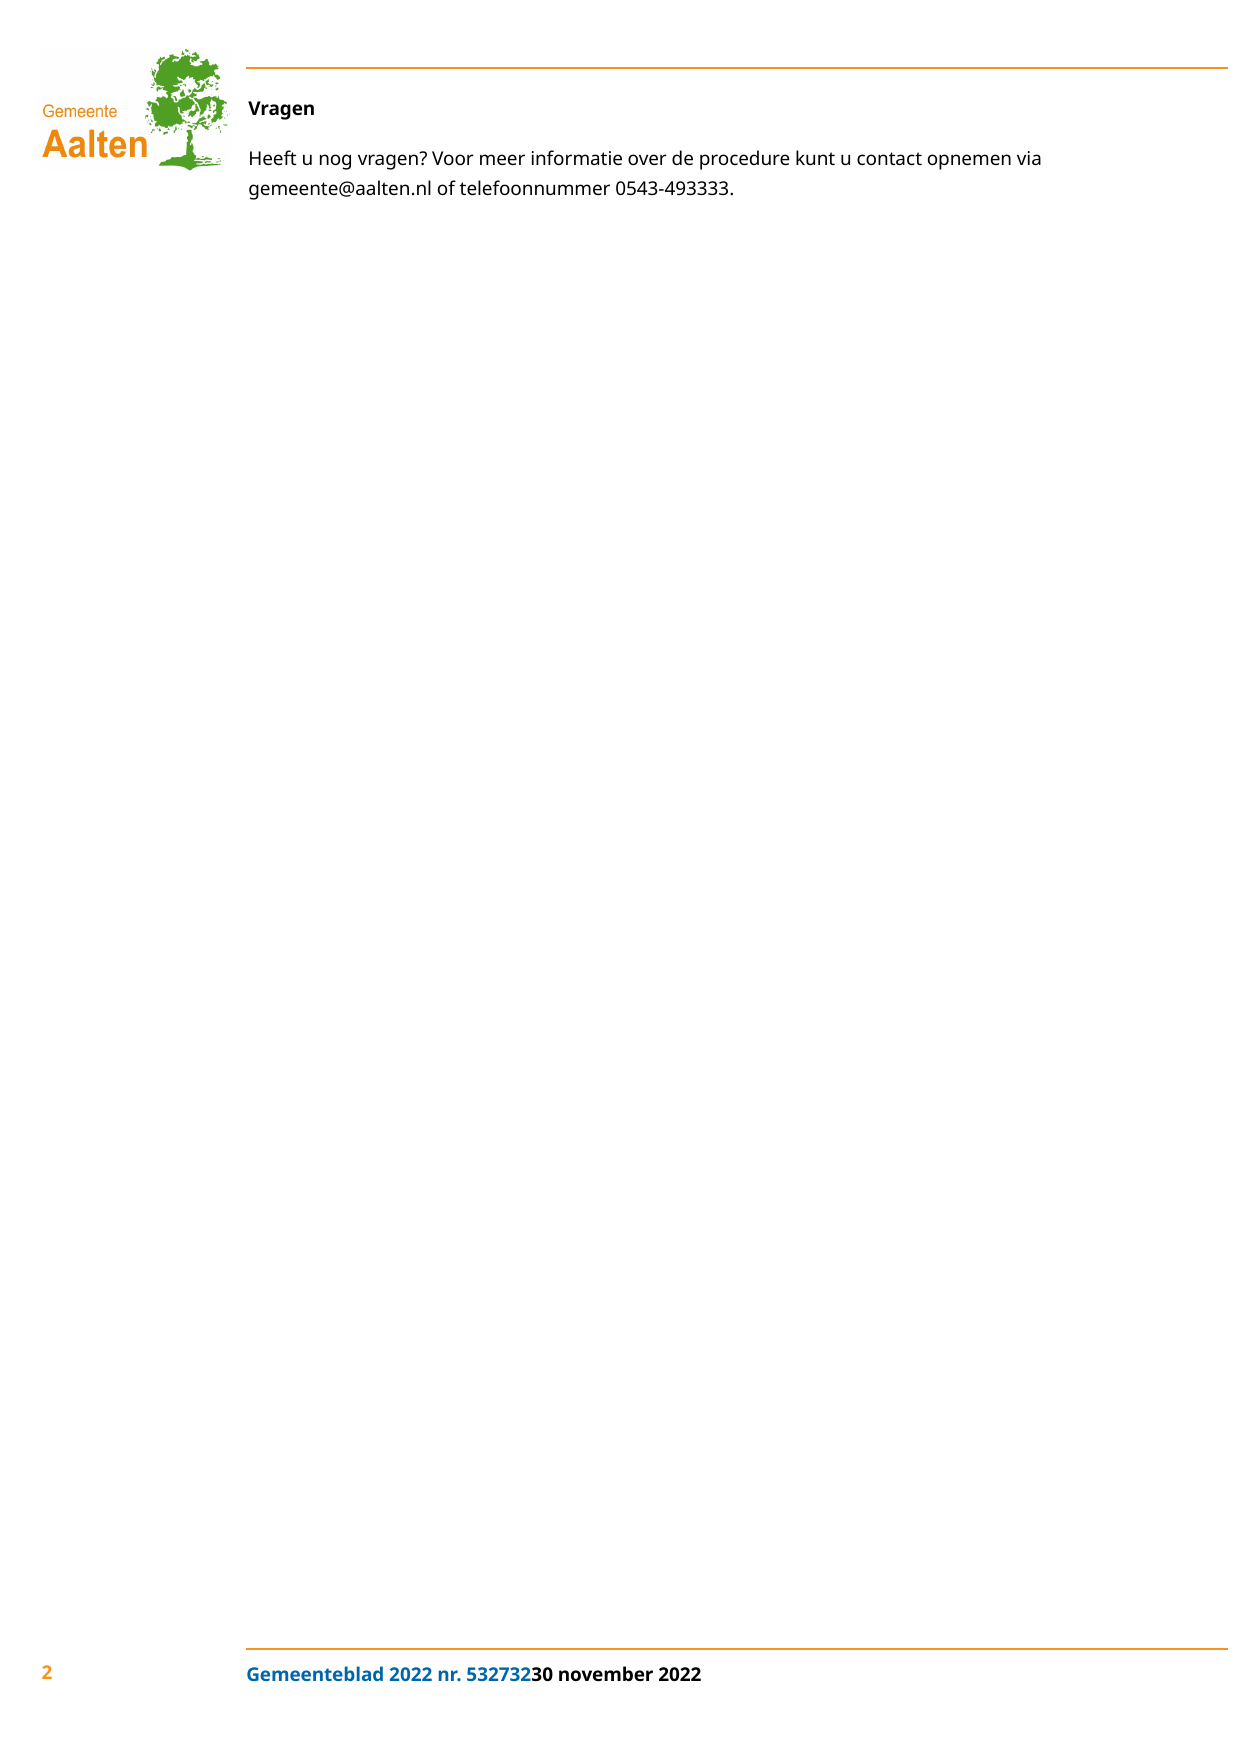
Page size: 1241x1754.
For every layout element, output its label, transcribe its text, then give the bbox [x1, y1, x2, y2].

text Heeft u nog vragen? Voor meer informatie over de procedure kunt u contact opnemen via gemeente@aalten.nl of telefoonnummer 0543-493333. [248, 145, 1152, 201]
picture [41, 47, 231, 172]
text Vragen [248, 95, 1152, 121]
